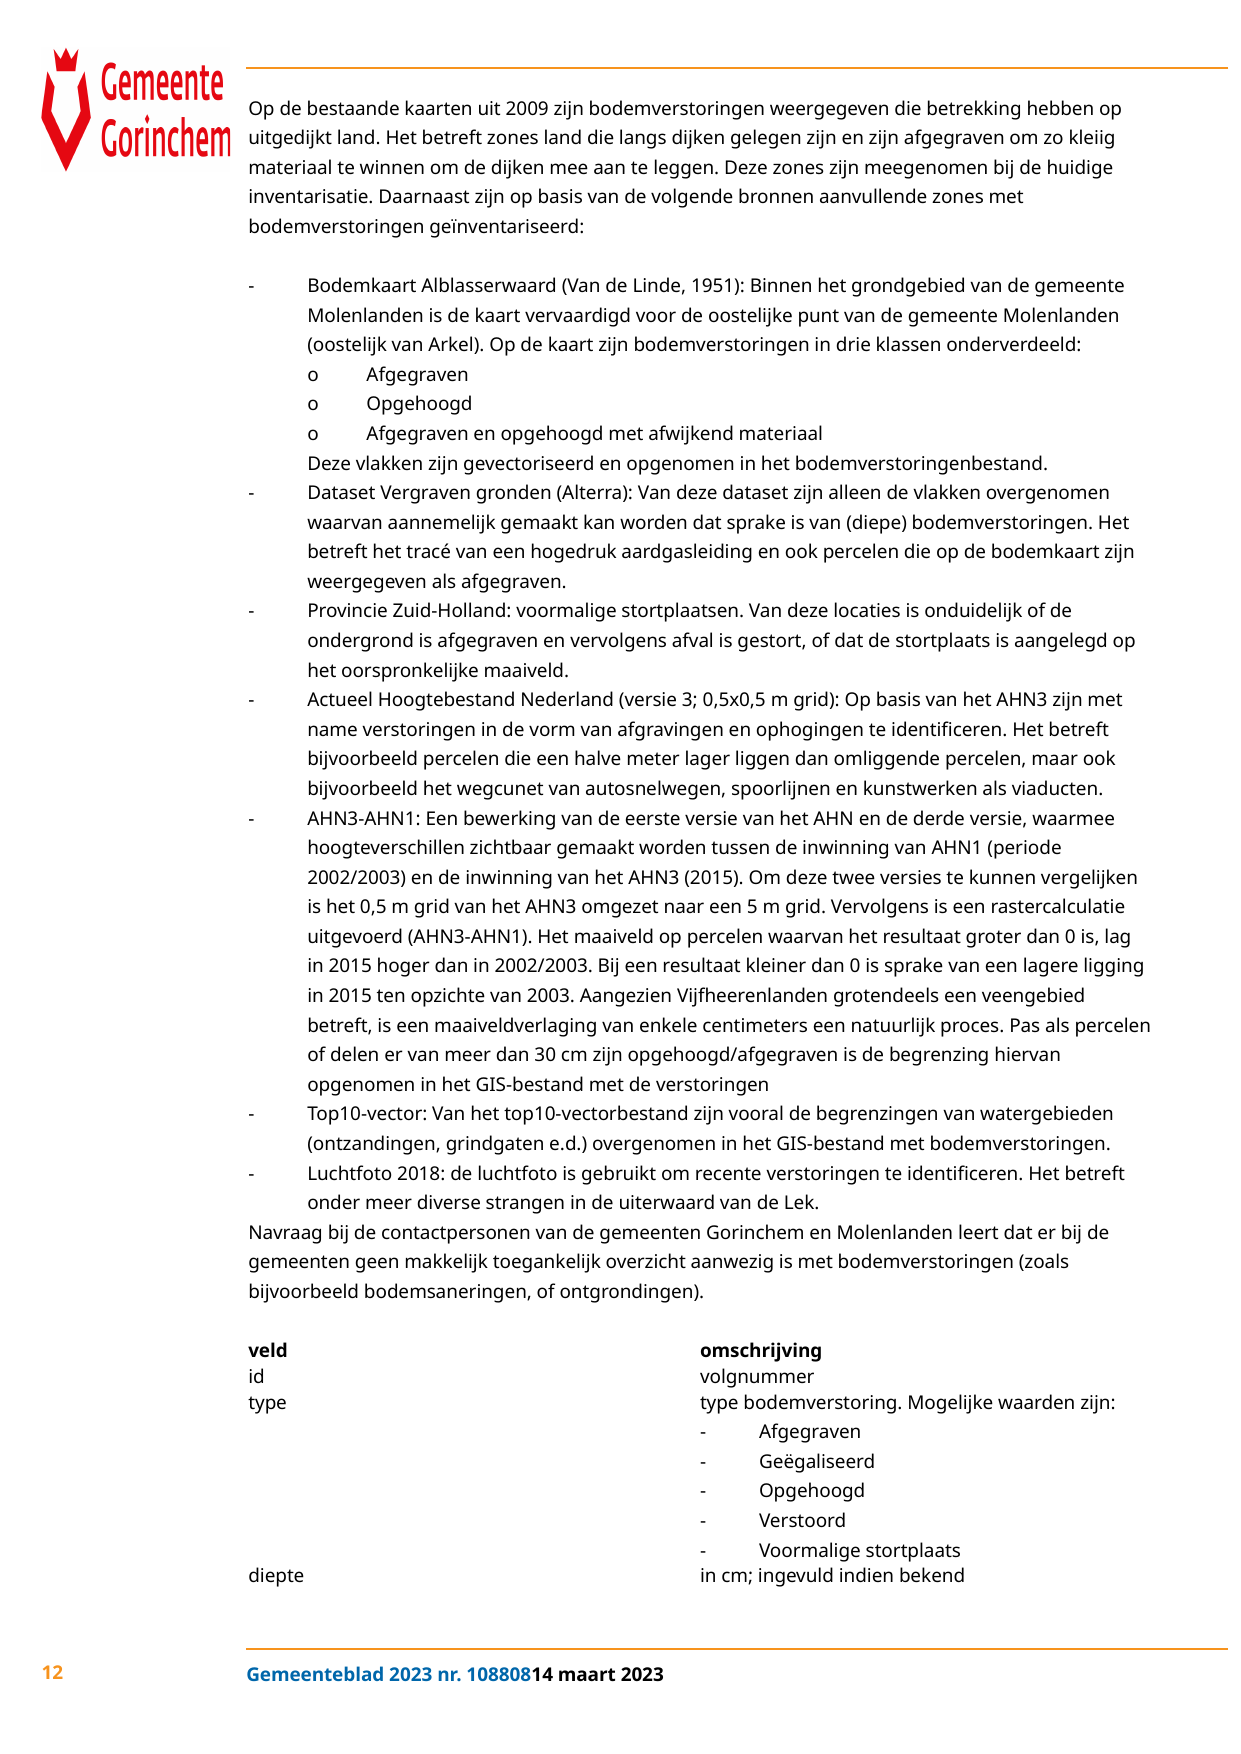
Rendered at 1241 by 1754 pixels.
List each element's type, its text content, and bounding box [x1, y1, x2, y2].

table_cell in cm; ingevuld indien bekend [700, 1563, 1152, 1588]
list Dataset Vergraven gronden (Alterra): Van deze dataset zijn alleen de vlakken overgenomen waarvan aannemelijk gemaakt kan worden dat sprake is van (diepe) bodemverstoringen. Het betreft het tracé van een hogedruk aardgasleiding en ook percelen die op de bodemkaart zijn weergegeven als afgegraven. [248, 479, 1152, 594]
list Luchtfoto 2018: de luchtfoto is gebruikt om recente verstoringen te identificeren. Het betreft onder meer diverse strangen in de uiterwaard van de Lek. [248, 1160, 1152, 1215]
list Opgehoogd [307, 391, 1152, 416]
list Bodemkaart Alblasserwaard (Van de Linde, 1951): Binnen het grondgebied van de gemeente Molenlanden is de kaart vervaardigd voor de oostelijke punt van de gemeente Molenlanden (oostelijk van Arkel). Op de kaart zijn bodemverstoringen in drie klassen onderverdeeld: [248, 272, 1152, 357]
list Provincie Zuid-Holland: voormalige stortplaatsen. Van deze locaties is onduidelijk of de ondergrond is afgegraven en vervolgens afval is gestort, of dat de stortplaats is aangelegd op het oorspronkelijke maaiveld. [248, 598, 1152, 683]
list AHN3-AHN1: Een bewerking van de eerste versie van het AHN en de derde versie, waarmee hoogteverschillen zichtbaar gemaakt worden tussen de inwinning van AHN1 (periode 2002/2003) en de inwinning van het AHN3 (2015). Om deze twee versies te kunnen vergelijken is het 0,5 m grid van het AHN3 omgezet naar een 5 m grid. Vervolgens is een rastercalculatie uitgevoerd (AHN3-AHN1). Het maaiveld op percelen waarvan het resultaat groter dan 0 is, lag in 2015 hoger dan in 2002/2003. Bij een resultaat kleiner dan 0 is sprake van een lagere ligging in 2015 ten opzichte van 2003. Aangezien Vijfheerenlanden grotendeels een veengebied betreft, is een maaiveldverlaging van enkele centimeters een natuurlijk proces. Pas als percelen of delen er van meer dan 30 cm zijn opgehoogd/afgegraven is de begrenzing hiervan opgenomen in het GIS-bestand met de verstoringen [248, 805, 1152, 1097]
text Navraag bij de contactpersonen van de gemeenten Gorinchem en Molenlanden leert dat er bij de gemeenten geen makkelijk toegankelijk overzicht aanwezig is met bodemverstoringen (zoals bijvoorbeeld bodemsaneringen, of ontgrondingen). [248, 1219, 1152, 1304]
table_cell volgnummer [700, 1363, 1152, 1389]
list Afgegraven en opgehoogd met afwijkend materiaal [307, 420, 1152, 446]
table_cell type [248, 1389, 700, 1562]
text Op de bestaande kaarten uit 2009 zijn bodemverstoringen weergegeven die betrekking hebben op uitgedijkt land. Het betreft zones land die langs dijken gelegen zijn en zijn afgegraven om zo kleiig materiaal te winnen om de dijken mee aan te leggen. Deze zones zijn meegenomen bij de huidige inventarisatie. Daarnaast zijn op basis van de volgende bronnen aanvullende zones met bodemverstoringen geïnventariseerd: [248, 95, 1152, 239]
table_header veld [248, 1338, 700, 1363]
list Top10-vector: Van het top10-vectorbestand zijn vooral de begrenzingen van watergebieden (ontzandingen, grindgaten e.d.) overgenomen in het GIS-bestand met bodemverstoringen. [248, 1101, 1152, 1156]
table_cell id [248, 1363, 700, 1389]
table_cell type bodemverstoring. Mogelijke waarden zijn: Afgegraven Geëgaliseerd Opgehoogd Verstoord Voormalige stortplaats [700, 1389, 1152, 1562]
list Deze vlakken zijn gevectoriseerd en opgenomen in het bodemverstoringenbestand. [248, 450, 1152, 476]
table_header omschrijving [700, 1338, 1152, 1363]
table_cell diepte [248, 1563, 700, 1588]
list Afgegraven [307, 361, 1152, 387]
list Actueel Hoogtebestand Nederland (versie 3; 0,5x0,5 m grid): Op basis van het AHN3 zijn met name verstoringen in de vorm van afgravingen en ophogingen te identificeren. Het betreft bijvoorbeeld percelen die een halve meter lager liggen dan omliggende percelen, maar ook bijvoorbeeld het wegcunet van autosnelwegen, spoorlijnen en kunstwerken als viaducten. [248, 686, 1152, 801]
picture [41, 47, 231, 172]
